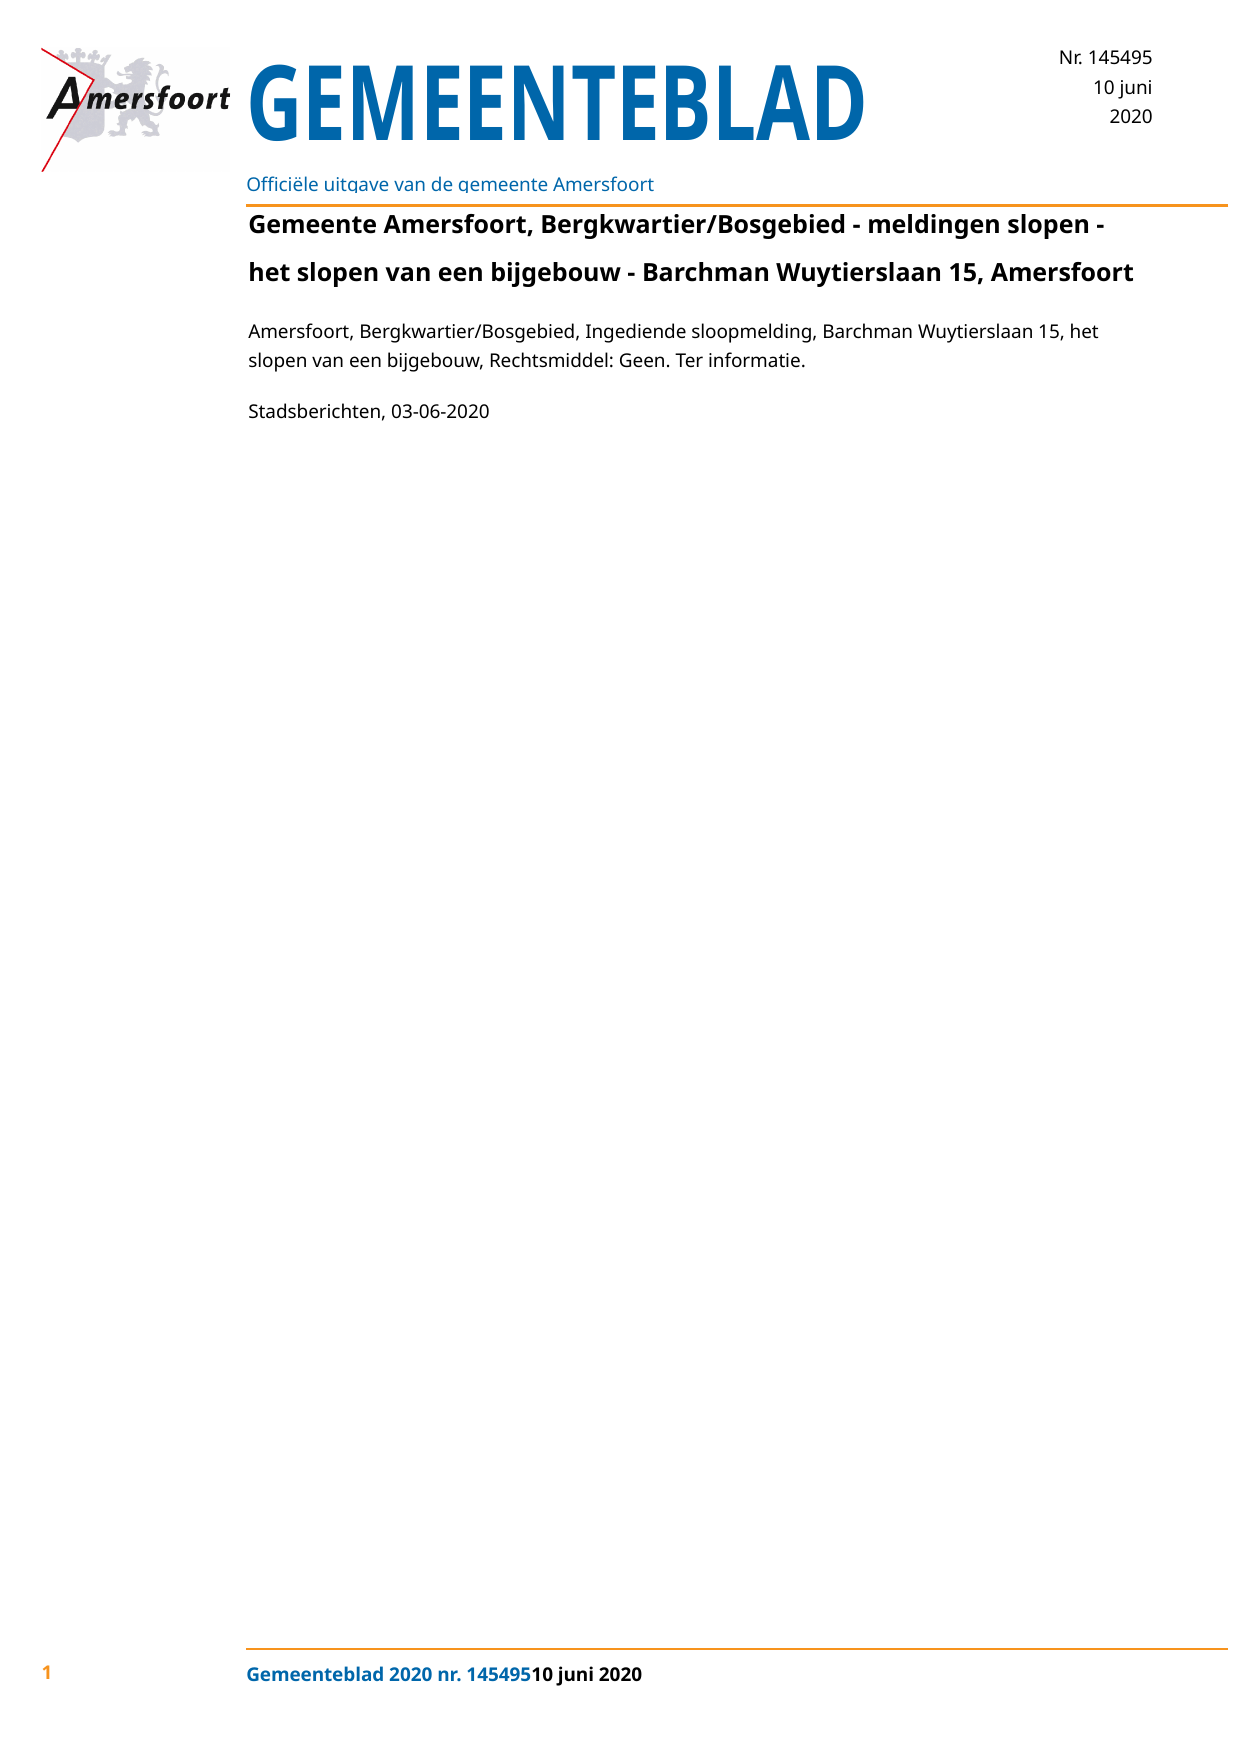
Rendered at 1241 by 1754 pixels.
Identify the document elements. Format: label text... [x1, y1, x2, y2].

picture [41, 47, 231, 172]
text Amersfoort, Bergkwartier/Bosgebied, Ingediende sloopmelding, Barchman Wuytierslaan 15, het slopen van een bijgebouw, Rechtsmiddel: Geen. Ter informatie. [248, 318, 1152, 373]
text Stadsberichten, 03-06-2020 [248, 398, 1152, 424]
text Gemeente Amersfoort, Bergkwartier/Bosgebied - meldingen slopen - het slopen van een bijgebouw - Barchman Wuytierslaan 15, Amersfoort [248, 207, 1152, 288]
